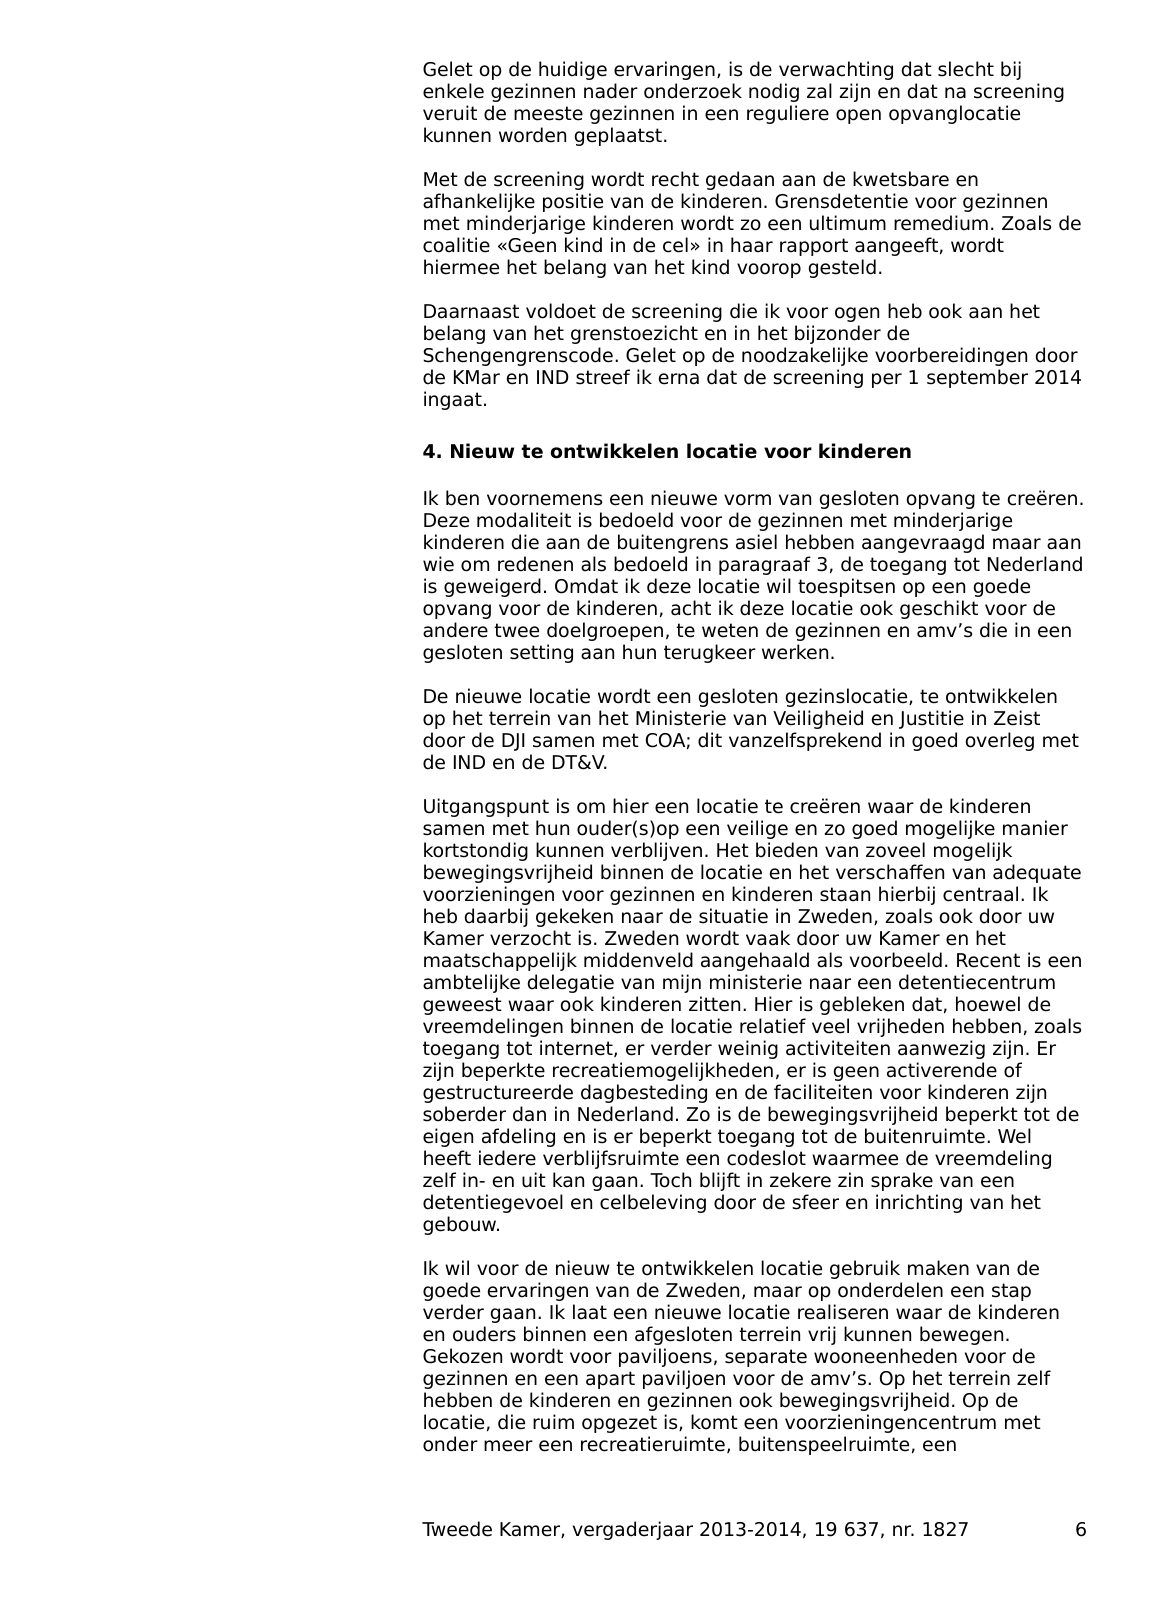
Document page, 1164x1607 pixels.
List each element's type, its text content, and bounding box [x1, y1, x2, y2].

text Daarnaast voldoet de screening die ik voor ogen heb ook aan het belang van het grenstoezicht en in het bijzonder de Schengengrenscode. Gelet op de noodzakelijke voorbereidingen door de KMar en IND streef ik erna dat de screening per 1 september 2014 ingaat. [422, 301, 1087, 411]
text Met de screening wordt recht gedaan aan de kwetsbare en afhankelijke positie van de kinderen. Grensdetentie voor gezinnen met minderjarige kinderen wordt zo een ultimum remedium. Zoals de coalitie «Geen kind in de cel» in haar rapport aangeeft, wordt hiermee het belang van het kind voorop gesteld. [422, 169, 1087, 279]
subtitle 4. Nieuw te ontwikkelen locatie voor kinderen [422, 441, 1087, 463]
text Uitgangspunt is om hier een locatie te creëren waar de kinderen samen met hun ouder(s)op een veilige en zo goed mogelijke manier kortstondig kunnen verblijven. Het bieden van zoveel mogelijk bewegingsvrijheid binnen de locatie en het verschaffen van adequate voorzieningen voor gezinnen en kinderen staan hierbij centraal. Ik heb daarbij gekeken naar de situatie in Zweden, zoals ook door uw Kamer verzocht is. Zweden wordt vaak door uw Kamer en het maatschappelijk middenveld aangehaald als voorbeeld. Recent is een ambtelijke delegatie van mijn ministerie naar een detentiecentrum geweest waar ook kinderen zitten. Hier is gebleken dat, hoewel de vreemdelingen binnen de locatie relatief veel vrijheden hebben, zoals toegang tot internet, er verder weinig activiteiten aanwezig zijn. Er zijn beperkte recreatiemogelijkheden, er is geen activerende of gestructureerde dagbesteding en de faciliteiten voor kinderen zijn soberder dan in Nederland. Zo is de bewegingsvrijheid beperkt tot de eigen afdeling en is er beperkt toegang tot de buitenruimte. Wel heeft iedere verblijfsruimte een codeslot waarmee de vreemdeling zelf in- en uit kan gaan. Toch blijft in zekere zin sprake van een detentiegevoel en celbeleving door de sfeer en inrichting van het gebouw. [422, 796, 1087, 1236]
text De nieuwe locatie wordt een gesloten gezinslocatie, te ontwikkelen op het terrein van het Ministerie van Veiligheid en Justitie in Zeist door de DJI samen met COA; dit vanzelfsprekend in goed overleg met de IND en de DT&V. [422, 686, 1087, 774]
text Gelet op de huidige ervaringen, is de verwachting dat slecht bij enkele gezinnen nader onderzoek nodig zal zijn en dat na screening veruit de meeste gezinnen in een reguliere open opvanglocatie kunnen worden geplaatst. [422, 59, 1087, 147]
text Ik ben voornemens een nieuwe vorm van gesloten opvang te creëren. Deze modaliteit is bedoeld voor de gezinnen met minderjarige kinderen die aan de buitengrens asiel hebben aangevraagd maar aan wie om redenen als bedoeld in paragraaf 3, de toegang tot Nederland is geweigerd. Omdat ik deze locatie wil toespitsen op een goede opvang voor de kinderen, acht ik deze locatie ook geschikt voor de andere twee doelgroepen, te weten de gezinnen en amv’s die in een gesloten setting aan hun terugkeer werken. [422, 488, 1087, 664]
text Ik wil voor de nieuw te ontwikkelen locatie gebruik maken van de goede ervaringen van de Zweden, maar op onderdelen een stap verder gaan. Ik laat een nieuwe locatie realiseren waar de kinderen en ouders binnen een afgesloten terrein vrij kunnen bewegen. Gekozen wordt voor paviljoens, separate wooneenheden voor de gezinnen en een apart paviljoen voor de amv’s. Op het terrein zelf hebben de kinderen en gezinnen ook bewegingsvrijheid. Op de locatie, die ruim opgezet is, komt een voorzieningencentrum met onder meer een recreatieruimte, buitenspeelruimte, een [422, 1258, 1087, 1456]
